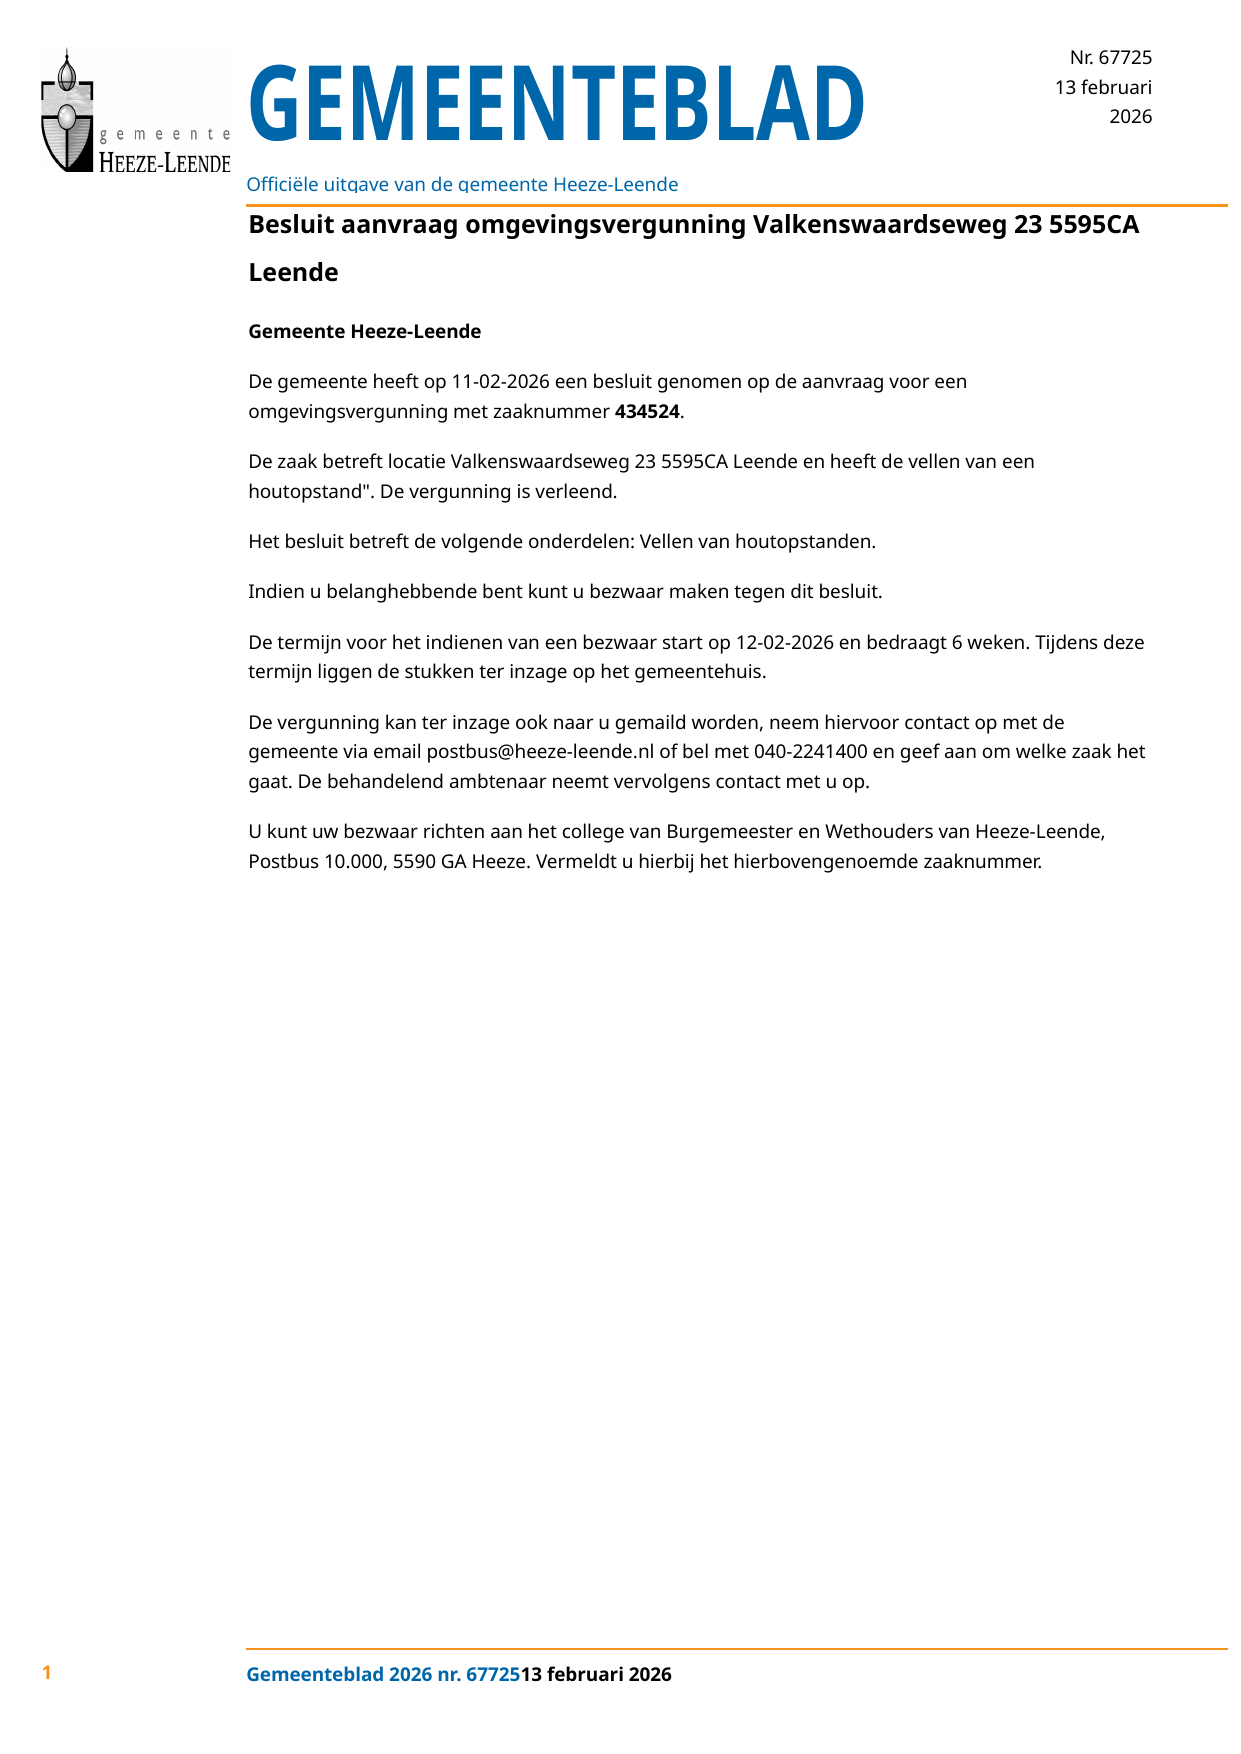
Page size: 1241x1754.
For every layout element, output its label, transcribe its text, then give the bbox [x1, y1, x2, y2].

text De vergunning kan ter inzage ook naar u gemaild worden, neem hiervoor contact op met de gemeente via email postbus@heeze-leende.nl of bel met 040-2241400 en geef aan om welke zaak het gaat. De behandelend ambtenaar neemt vervolgens contact met u op. [248, 709, 1152, 794]
text Het besluit betreft de volgende onderdelen: Vellen van houtopstanden. [248, 528, 1152, 554]
text U kunt uw bezwaar richten aan het college van Burgemeester en Wethouders van Heeze-Leende, Postbus 10.000, 5590 GA Heeze. Vermeldt u hierbij het hierbovengenoemde zaaknummer. [248, 819, 1152, 874]
text Besluit aanvraag omgevingsvergunning Valkenswaardseweg 23 5595CA Leende [248, 207, 1152, 288]
picture [41, 47, 231, 172]
text Gemeente Heeze-Leende [248, 318, 1152, 344]
text Indien u belanghebbende bent kunt u bezwaar maken tegen dit besluit. [248, 579, 1152, 604]
text De gemeente heeft op 11-02-2026 een besluit genomen op de aanvraag voor een omgevingsvergunning met zaaknummer 434524. [248, 368, 1152, 424]
text De termijn voor het indienen van een bezwaar start op 12-02-2026 en bedraagt 6 weken. Tijdens deze termijn liggen de stukken ter inzage op het gemeentehuis. [248, 629, 1152, 684]
text De zaak betreft locatie Valkenswaardseweg 23 5595CA Leende en heeft de vellen van een houtopstand". De vergunning is verleend. [248, 448, 1152, 504]
